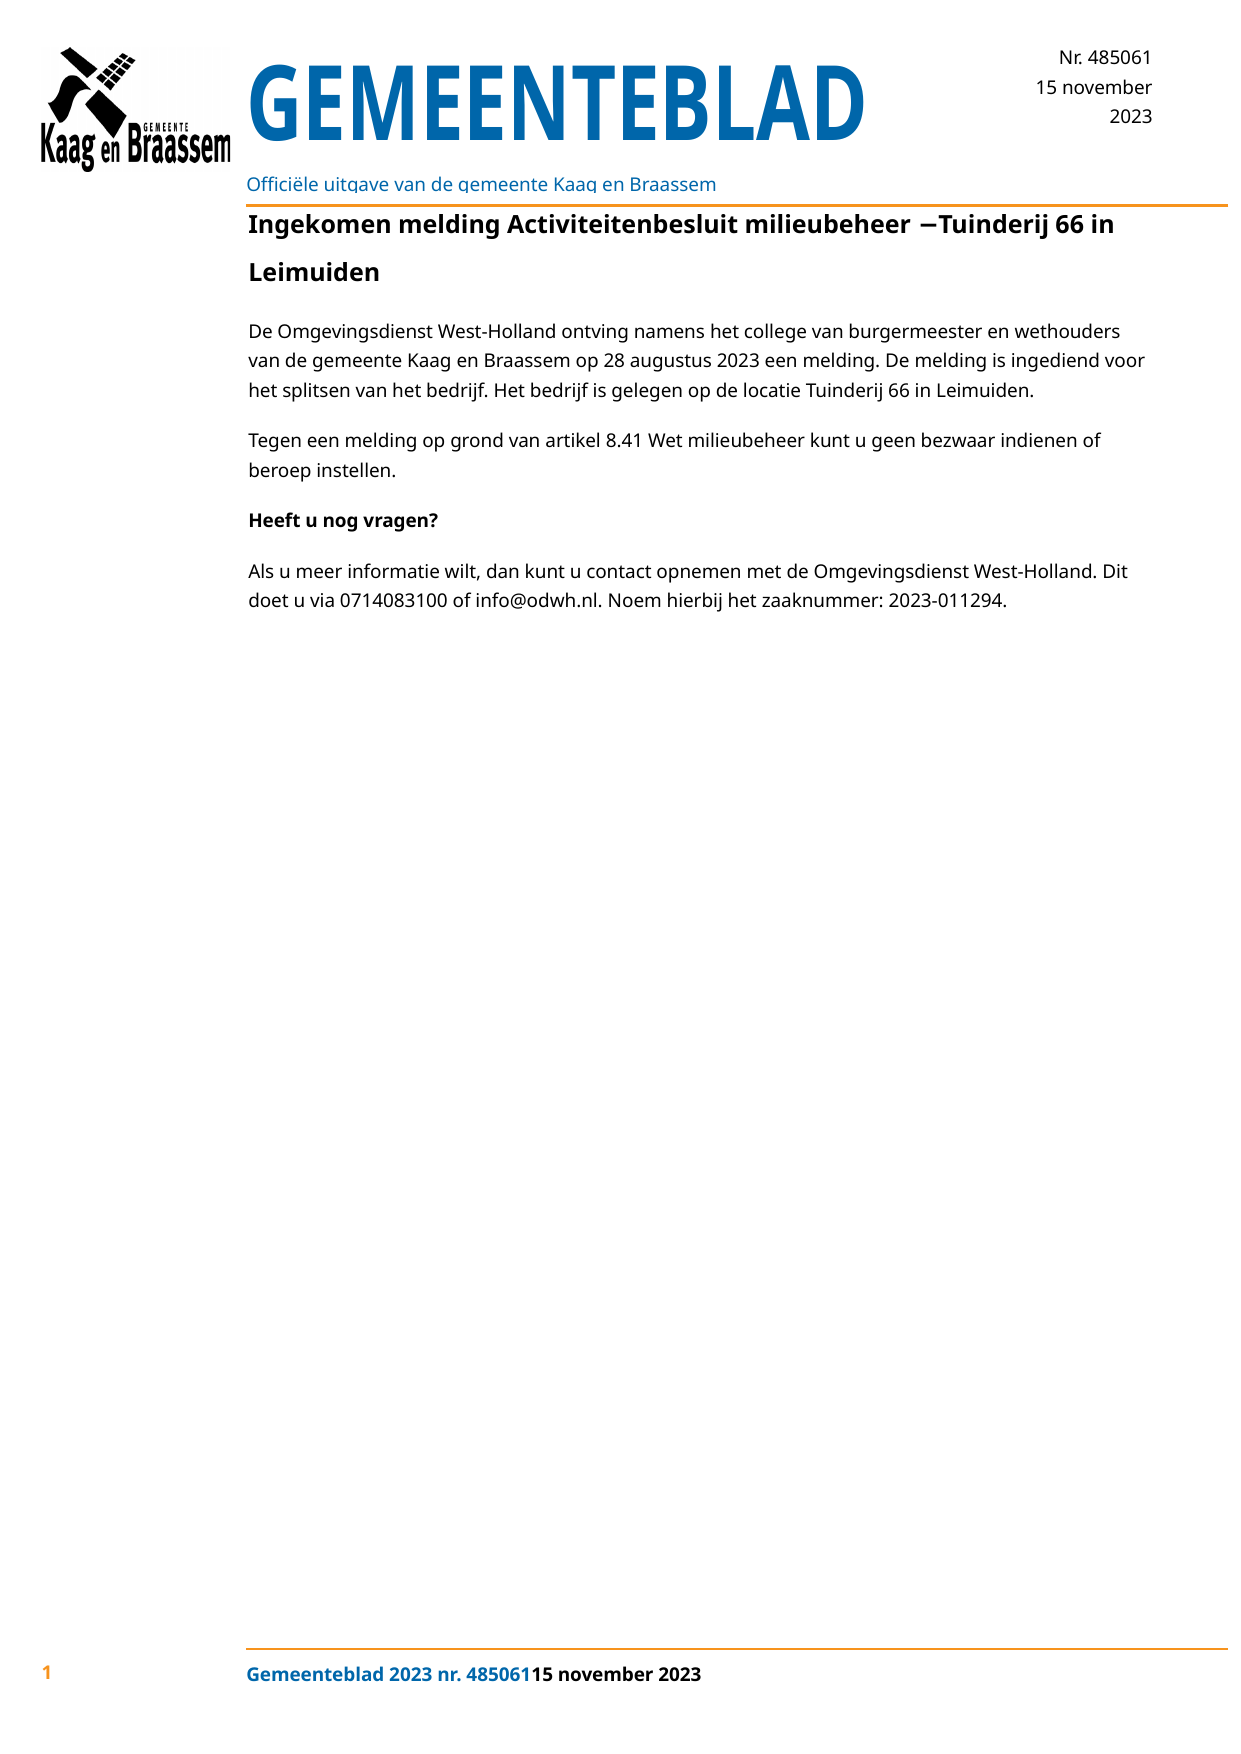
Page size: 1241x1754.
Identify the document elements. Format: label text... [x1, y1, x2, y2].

text Tegen een melding op grond van artikel 8.41 Wet milieubeheer kunt u geen bezwaar indienen of beroep instellen. [248, 427, 1152, 483]
text De Omgevingsdienst West-Holland ontving namens het college van burgermeester en wethouders van de gemeente Kaag en Braassem op 28 augustus 2023 een melding. De melding is ingediend voor het splitsen van het bedrijf. Het bedrijf is gelegen op de locatie Tuinderij 66 in Leimuiden. [248, 318, 1152, 403]
text Heeft u nog vragen? [248, 507, 1152, 533]
text Ingekomen melding Activiteitenbesluit milieubeheer −Tuinderij 66 in Leimuiden [248, 207, 1152, 288]
picture [41, 47, 231, 172]
text Als u meer informatie wilt, dan kunt u contact opnemen met de Omgevingsdienst West-Holland. Dit doet u via 0714083100 of info@odwh.nl. Noem hierbij het zaaknummer: 2023-011294. [248, 558, 1152, 613]
